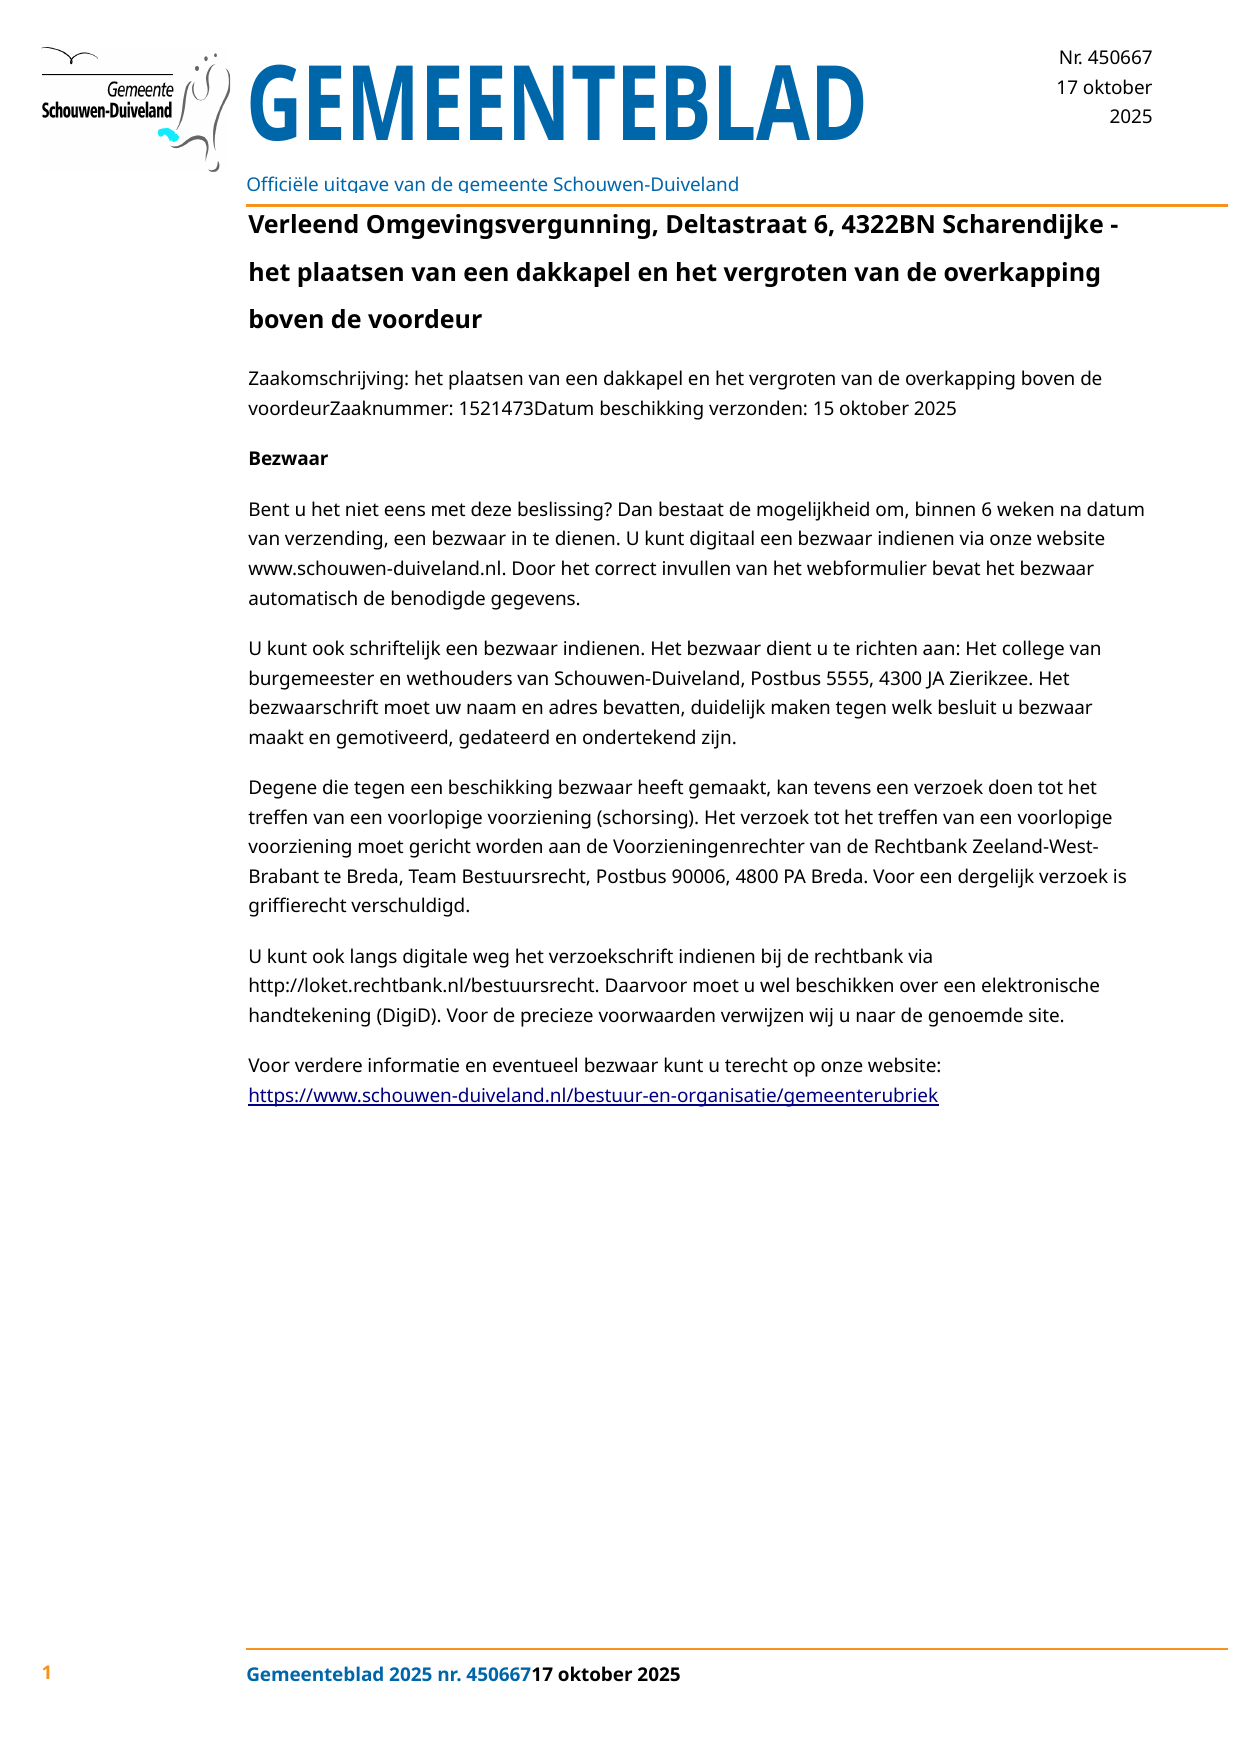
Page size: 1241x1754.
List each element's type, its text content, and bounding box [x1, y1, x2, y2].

text U kunt ook langs digitale weg het verzoekschrift indienen bij de rechtbank via http://loket.rechtbank.nl/bestuursrecht. Daarvoor moet u wel beschikken over een elektronische handtekening (DigiD). Voor de precieze voorwaarden verwijzen wij u naar de genoemde site. [248, 943, 1152, 1028]
picture [41, 47, 231, 172]
text Degene die tegen een beschikking bezwaar heeft gemaakt, kan tevens een verzoek doen tot het treffen van een voorlopige voorziening (schorsing). Het verzoek tot het treffen van een voorlopige voorziening moet gericht worden aan de Voorzieningenrechter van de Rechtbank Zeeland-West-Brabant te Breda, Team Bestuursrecht, Postbus 90006, 4800 PA Breda. Voor een dergelijk verzoek is griffierecht verschuldigd. [248, 774, 1152, 918]
text Zaakomschrijving: het plaatsen van een dakkapel en het vergroten van de overkapping boven de voordeurZaaknummer: 1521473Datum beschikking verzonden: 15 oktober 2025 [248, 366, 1152, 421]
text U kunt ook schriftelijk een bezwaar indienen. Het bezwaar dient u te richten aan: Het college van burgemeester en wethouders van Schouwen-Duiveland, Postbus 5555, 4300 JA Zierikzee. Het bezwaarschrift moet uw naam en adres bevatten, duidelijk maken tegen welk besluit u bezwaar maakt en gemotiveerd, gedateerd en ondertekend zijn. [248, 635, 1152, 749]
text Bezwaar [248, 446, 1152, 471]
text Verleend Omgevingsvergunning, Deltastraat 6, 4322BN Scharendijke - het plaatsen van een dakkapel en het vergroten van de overkapping boven de voordeur [248, 207, 1152, 336]
text Voor verdere informatie en eventueel bezwaar kunt u terecht op onze website: https://www.schouwen-duiveland.nl/bestuur-en-organisatie/gemeenterubriek [248, 1053, 1152, 1108]
text Bent u het niet eens met deze beslissing? Dan bestaat de mogelijkheid om, binnen 6 weken na datum van verzending, een bezwaar in te dienen. U kunt digitaal een bezwaar indienen via onze website www.schouwen-duiveland.nl. Door het correct invullen van het webformulier bevat het bezwaar automatisch de benodigde gegevens. [248, 496, 1152, 610]
